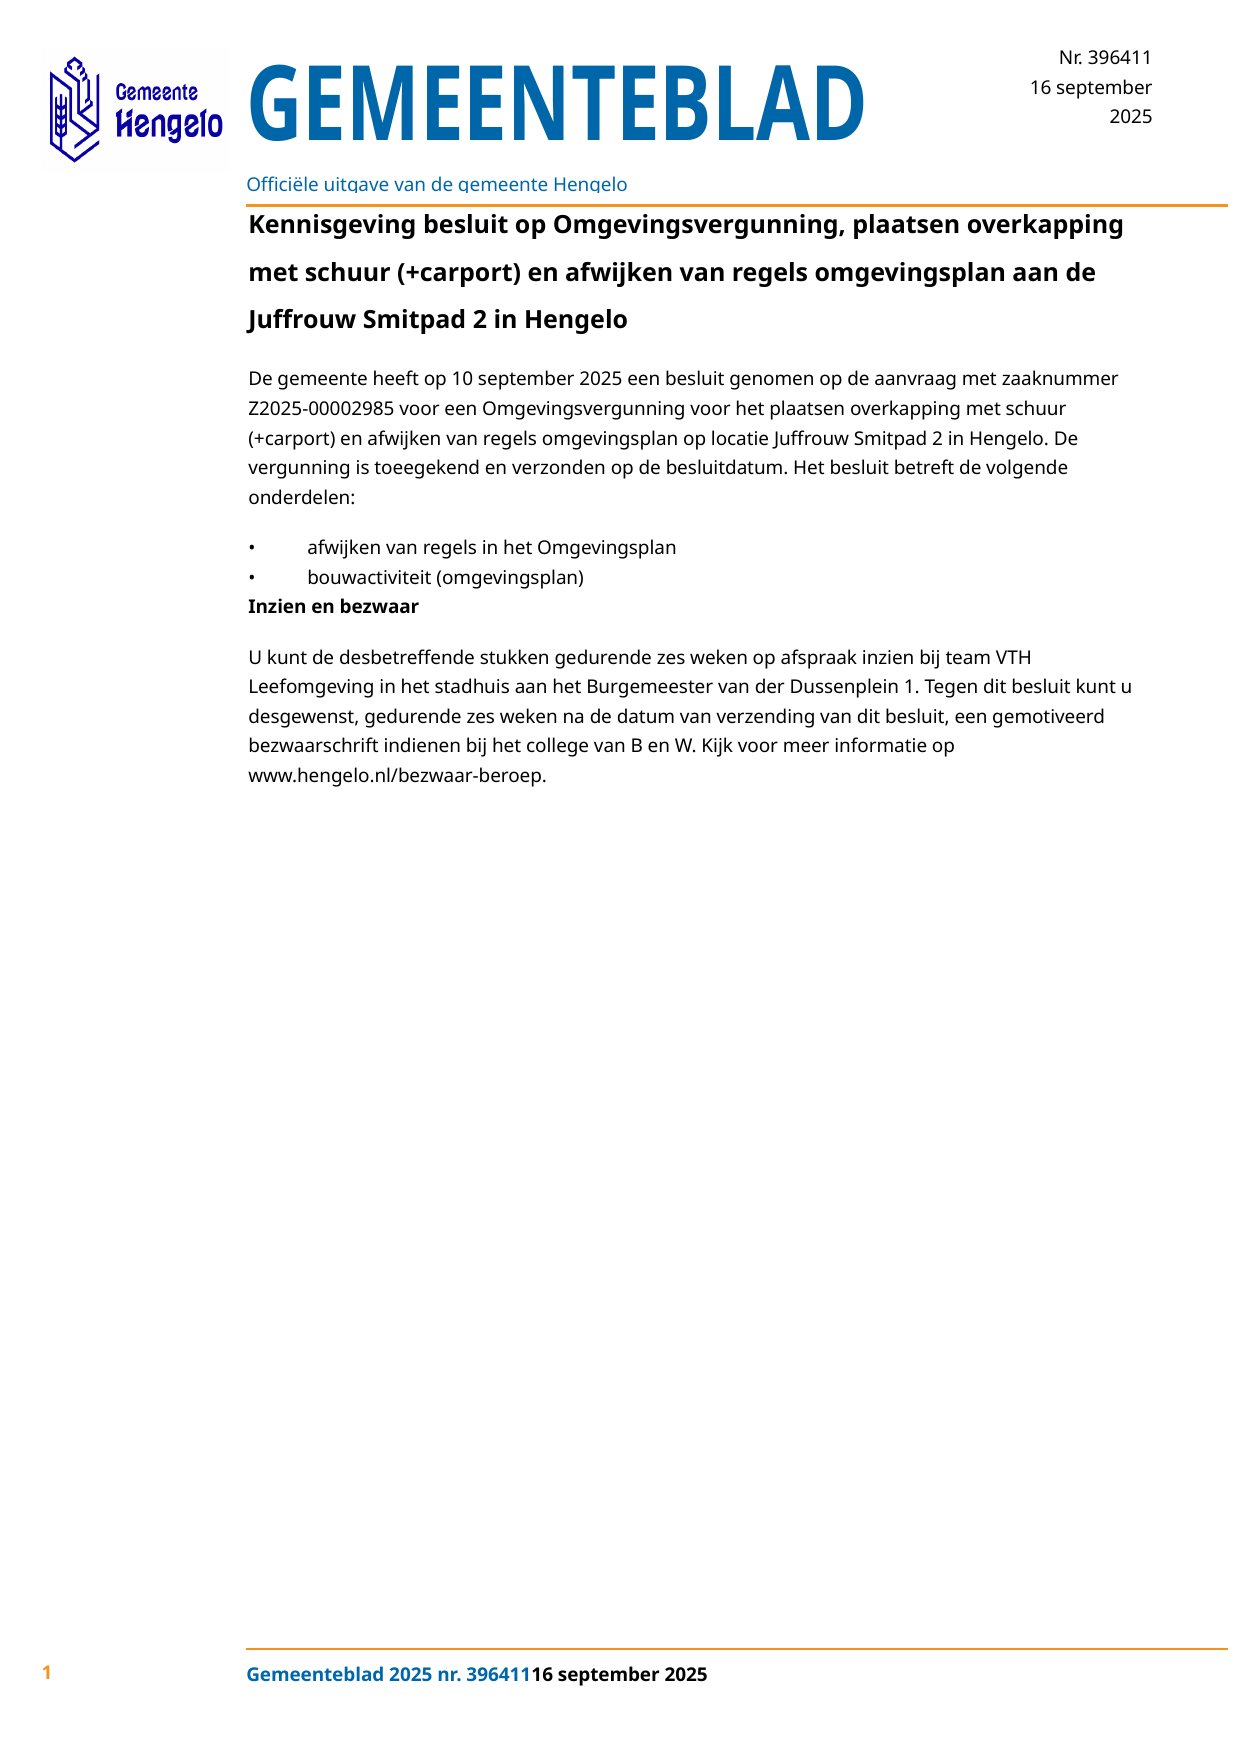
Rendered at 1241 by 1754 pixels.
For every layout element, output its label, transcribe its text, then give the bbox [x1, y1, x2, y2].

text Inzien en bezwaar [248, 593, 1152, 619]
list bouwactiviteit (omgevingsplan) [248, 564, 1152, 589]
text De gemeente heeft op 10 september 2025 een besluit genomen op de aanvraag met zaaknummer Z2025-00002985 voor een Omgevingsvergunning voor het plaatsen overkapping met schuur (+carport) en afwijken van regels omgevingsplan op locatie Juffrouw Smitpad 2 in Hengelo. De vergunning is toeegekend en verzonden op de besluitdatum. Het besluit betreft de volgende onderdelen: [248, 366, 1152, 509]
text Kennisgeving besluit op Omgevingsvergunning, plaatsen overkapping met schuur (+carport) en afwijken van regels omgevingsplan aan de Juffrouw Smitpad 2 in Hengelo [248, 207, 1152, 336]
picture [41, 47, 231, 172]
text U kunt de desbetreffende stukken gedurende zes weken op afspraak inzien bij team VTH Leefomgeving in het stadhuis aan het Burgemeester van der Dussenplein 1. Tegen dit besluit kunt u desgewenst, gedurende zes weken na de datum van verzending van dit besluit, een gemotiveerd bezwaarschrift indienen bij het college van B en W. Kijk voor meer informatie op www.hengelo.nl/bezwaar-beroep. [248, 644, 1152, 788]
list afwijken van regels in het Omgevingsplan [248, 534, 1152, 560]
